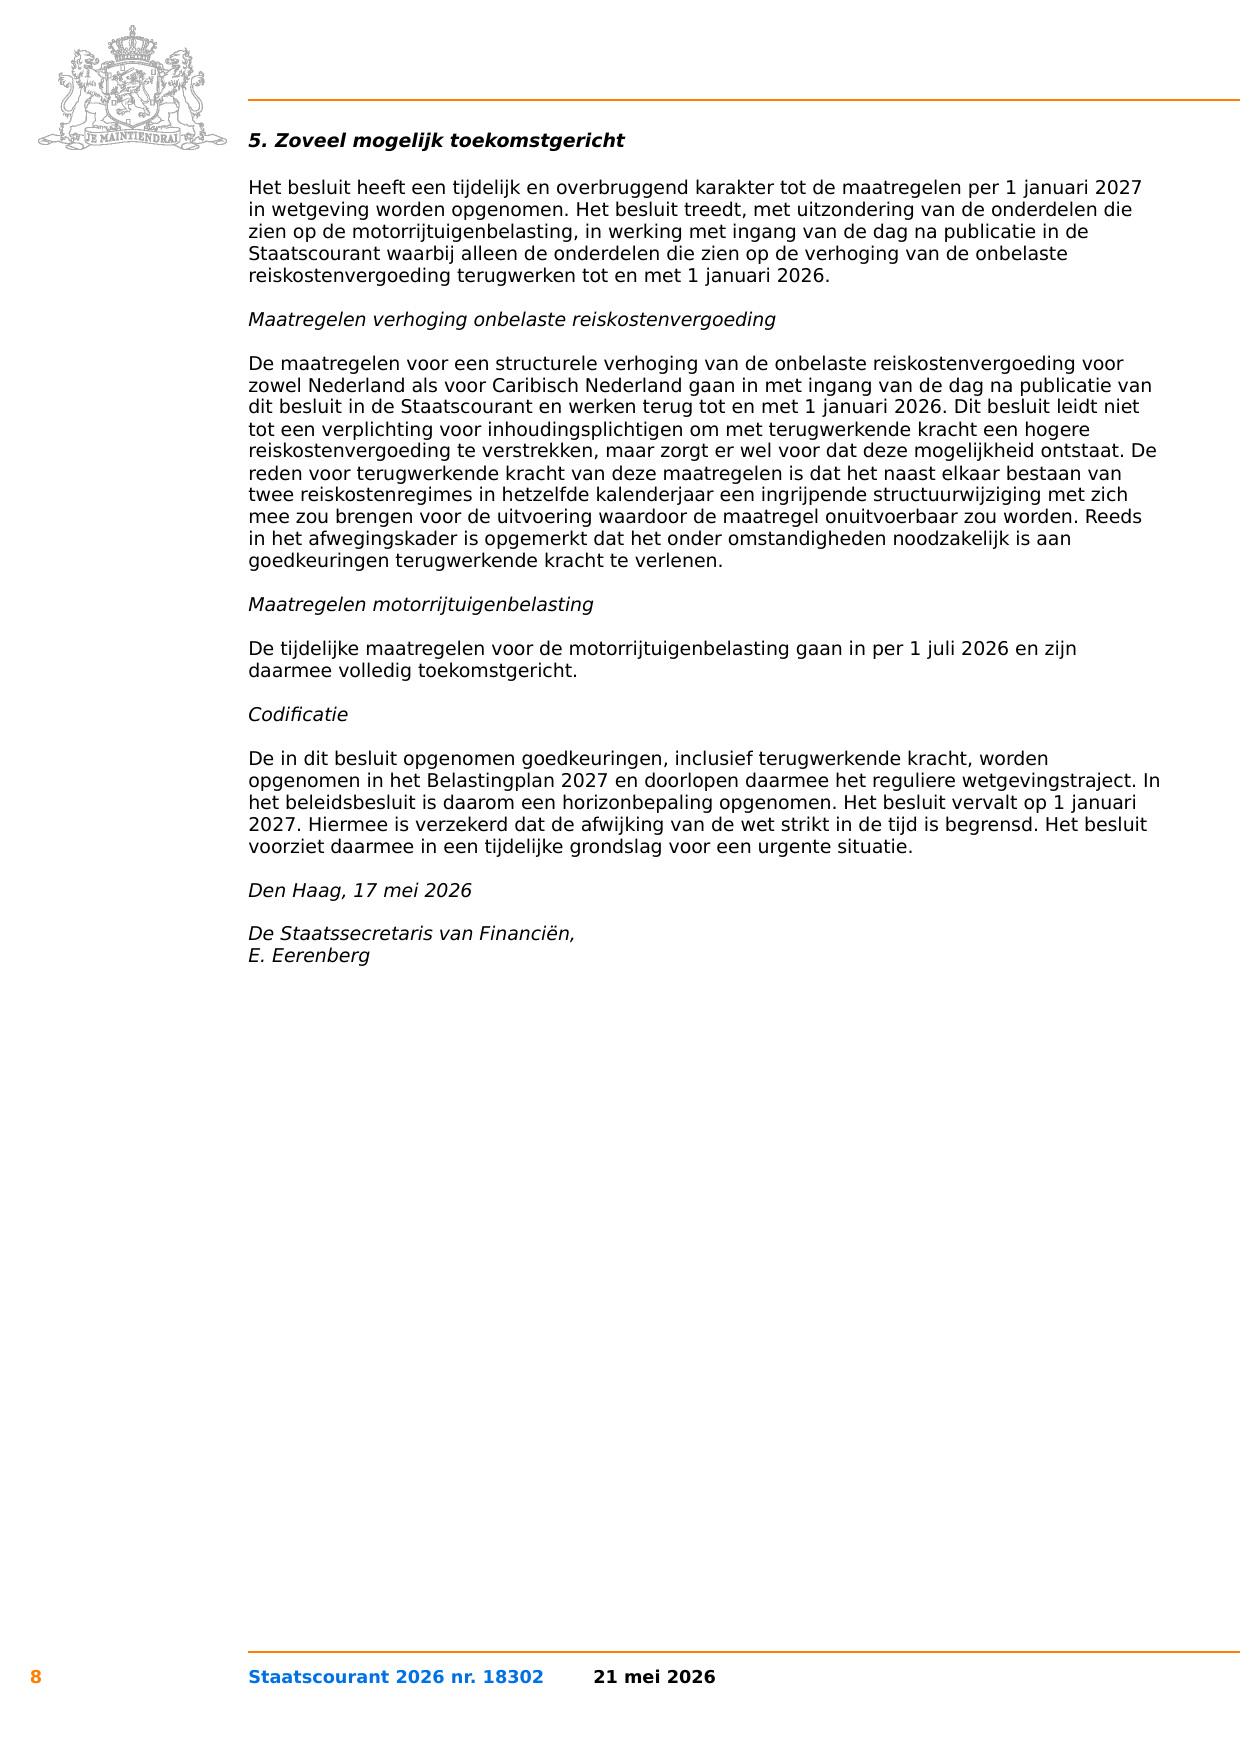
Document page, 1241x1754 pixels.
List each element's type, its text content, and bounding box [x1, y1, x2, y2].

text De tijdelijke maatregelen voor de motorrijtuigenbelasting gaan in per 1 juli 2026 en zijn daarmee volledig toekomstgericht. [248, 638, 1163, 682]
subtitle Maatregelen verhoging onbelaste reiskostenvergoeding [248, 309, 1163, 331]
subtitle Maatregelen motorrijtuigenbelasting [248, 594, 1163, 616]
subtitle Codificatie [248, 704, 1163, 726]
text De Staatssecretaris van Financiën, E. Eerenberg [248, 923, 1163, 967]
picture [38, 25, 227, 150]
text De in dit besluit opgenomen goedkeuringen, inclusief terugwerkende kracht, worden opgenomen in het Belastingplan 2027 en doorlopen daarmee het reguliere wetgevingstraject. In het beleidsbesluit is daarom een horizonbepaling opgenomen. Het besluit vervalt op 1 januari 2027. Hiermee is verzekerd dat de afwijking van de wet strikt in de tijd is begrensd. Het besluit voorziet daarmee in een tijdelijke grondslag voor een urgente situatie. [248, 748, 1163, 858]
text Den Haag, 17 mei 2026 [248, 879, 1163, 901]
subtitle 5. Zoveel mogelijk toekomstgericht [248, 130, 1163, 152]
text De maatregelen voor een structurele verhoging van de onbelaste reiskostenvergoeding voor zowel Nederland als voor Caribisch Nederland gaan in met ingang van de dag na publicatie van dit besluit in de Staatscourant en werken terug tot en met 1 januari 2026. Dit besluit leidt niet tot een verplichting voor inhoudingsplichtigen om met terugwerkende kracht een hogere reiskostenvergoeding te verstrekken, maar zorgt er wel voor dat deze mogelijkheid ontstaat. De reden voor terugwerkende kracht van deze maatregelen is dat het naast elkaar bestaan van twee reiskostenregimes in hetzelfde kalenderjaar een ingrijpende structuurwijziging met zich mee zou brengen voor de uitvoering waardoor de maatregel onuitvoerbaar zou worden. Reeds in het afwegingskader is opgemerkt dat het onder omstandigheden noodzakelijk is aan goedkeuringen terugwerkende kracht te verlenen. [248, 352, 1163, 572]
text Het besluit heeft een tijdelijk en overbruggend karakter tot de maatregelen per 1 januari 2027 in wetgeving worden opgenomen. Het besluit treedt, met uitzondering van de onderdelen die zien op de motorrijtuigenbelasting, in werking met ingang van de dag na publicatie in de Staatscourant waarbij alleen de onderdelen die zien op de verhoging van de onbelaste reiskostenvergoeding terugwerken tot en met 1 januari 2026. [248, 177, 1163, 287]
